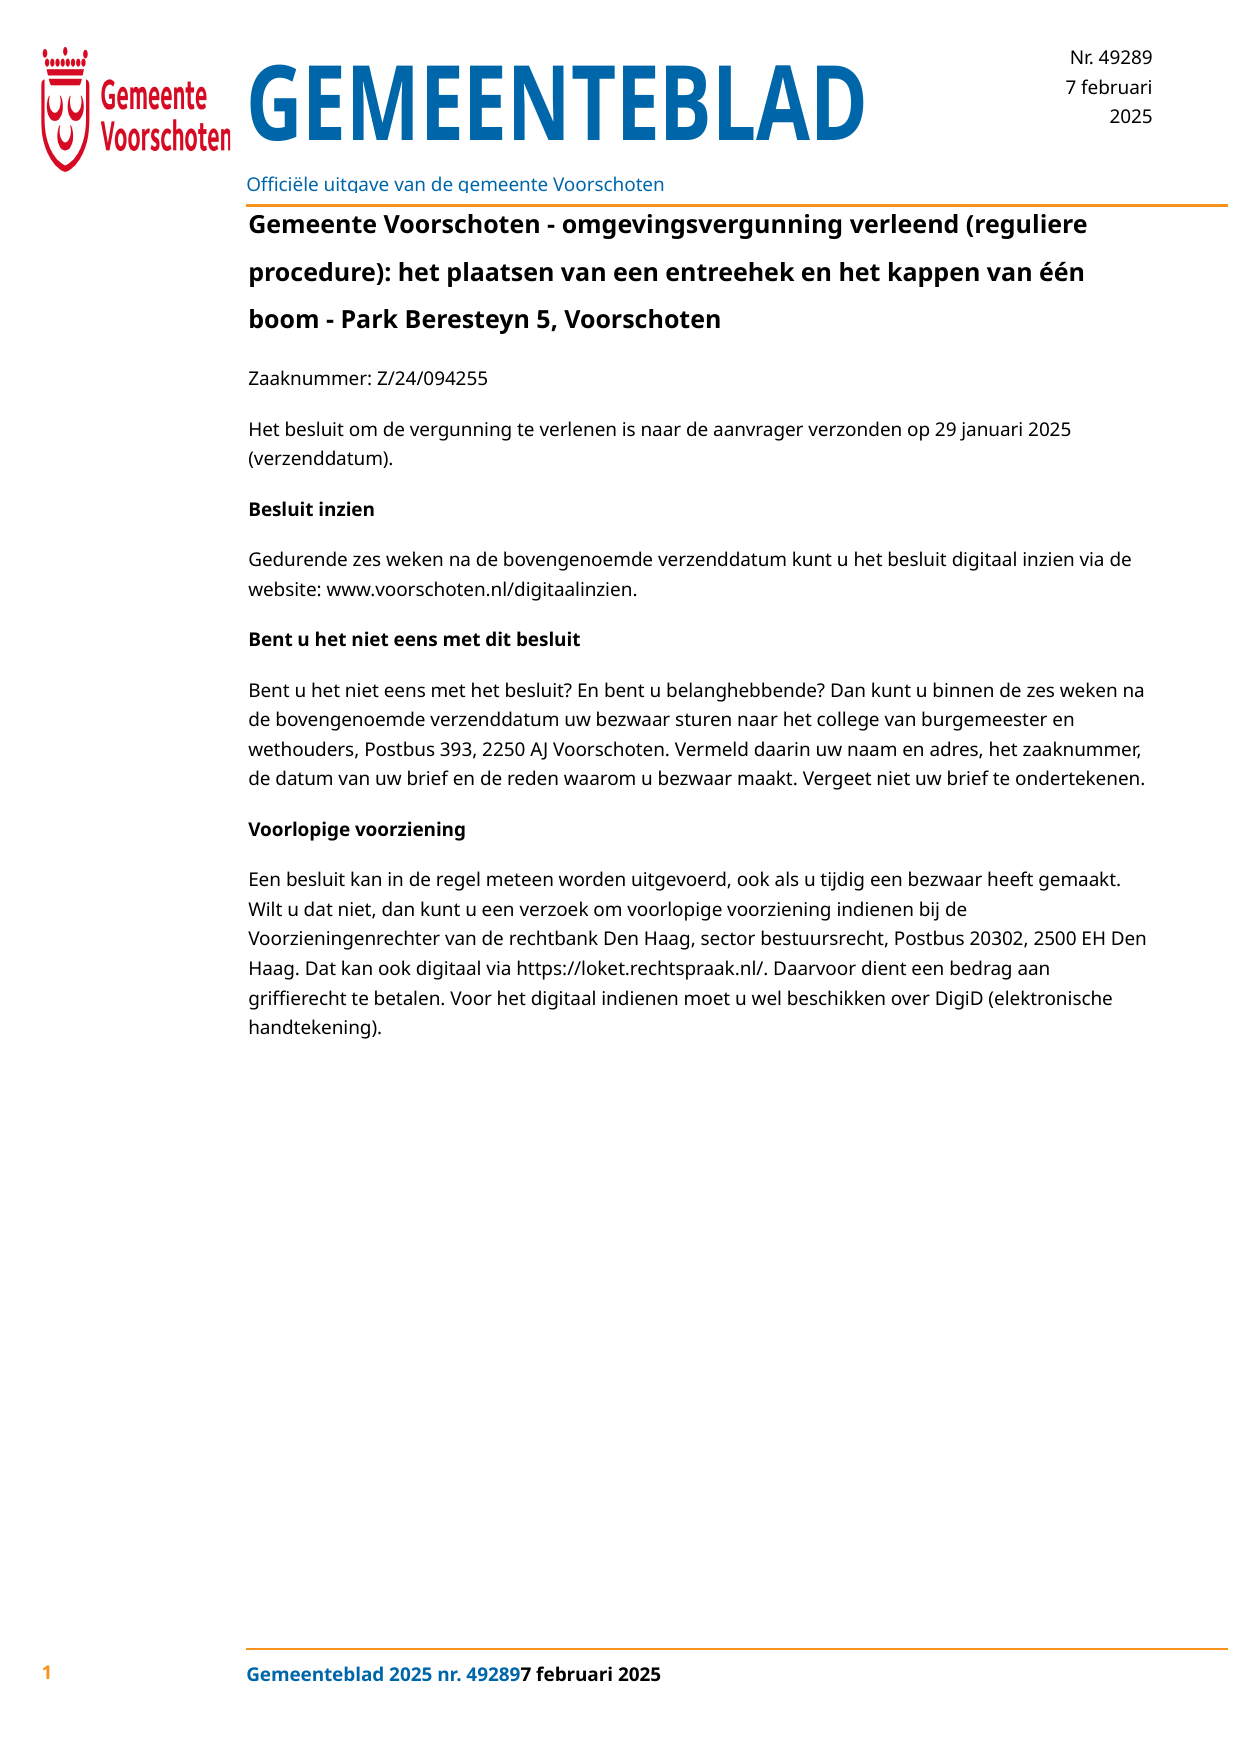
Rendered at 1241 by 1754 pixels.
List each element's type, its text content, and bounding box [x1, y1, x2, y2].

text Besluit inzien [248, 496, 1152, 522]
text Gemeente Voorschoten - omgevingsvergunning verleend (reguliere procedure): het plaatsen van een entreehek en het kappen van één boom - Park Beresteyn 5, Voorschoten [248, 207, 1152, 336]
text Een besluit kan in de regel meteen worden uitgevoerd, ook als u tijdig een bezwaar heeft gemaakt. Wilt u dat niet, dan kunt u een verzoek om voorlopige voorziening indienen bij de Voorzieningenrechter van de rechtbank Den Haag, sector bestuursrecht, Postbus 20302, 2500 EH Den Haag. Dat kan ook digitaal via https://loket.rechtspraak.nl/. Daarvoor dient een bedrag aan griffierecht te betalen. Voor het digitaal indienen moet u wel beschikken over DigiD (elektronische handtekening). [248, 866, 1152, 1040]
text Voorlopige voorziening [248, 816, 1152, 842]
text Bent u het niet eens met dit besluit [248, 626, 1152, 652]
picture [41, 47, 231, 172]
text Zaaknummer: Z/24/094255 [248, 366, 1152, 391]
text Het besluit om de vergunning te verlenen is naar de aanvrager verzonden op 29 januari 2025 (verzenddatum). [248, 416, 1152, 471]
text Bent u het niet eens met het besluit? En bent u belanghebbende? Dan kunt u binnen de zes weken na de bovengenoemde verzenddatum uw bezwaar sturen naar het college van burgemeester en wethouders, Postbus 393, 2250 AJ Voorschoten. Vermeld daarin uw naam en adres, het zaaknummer, de datum van uw brief en de reden waarom u bezwaar maakt. Vergeet niet uw brief te ondertekenen. [248, 677, 1152, 791]
text Gedurende zes weken na de bovengenoemde verzenddatum kunt u het besluit digitaal inzien via de website: www.voorschoten.nl/digitaalinzien. [248, 546, 1152, 602]
